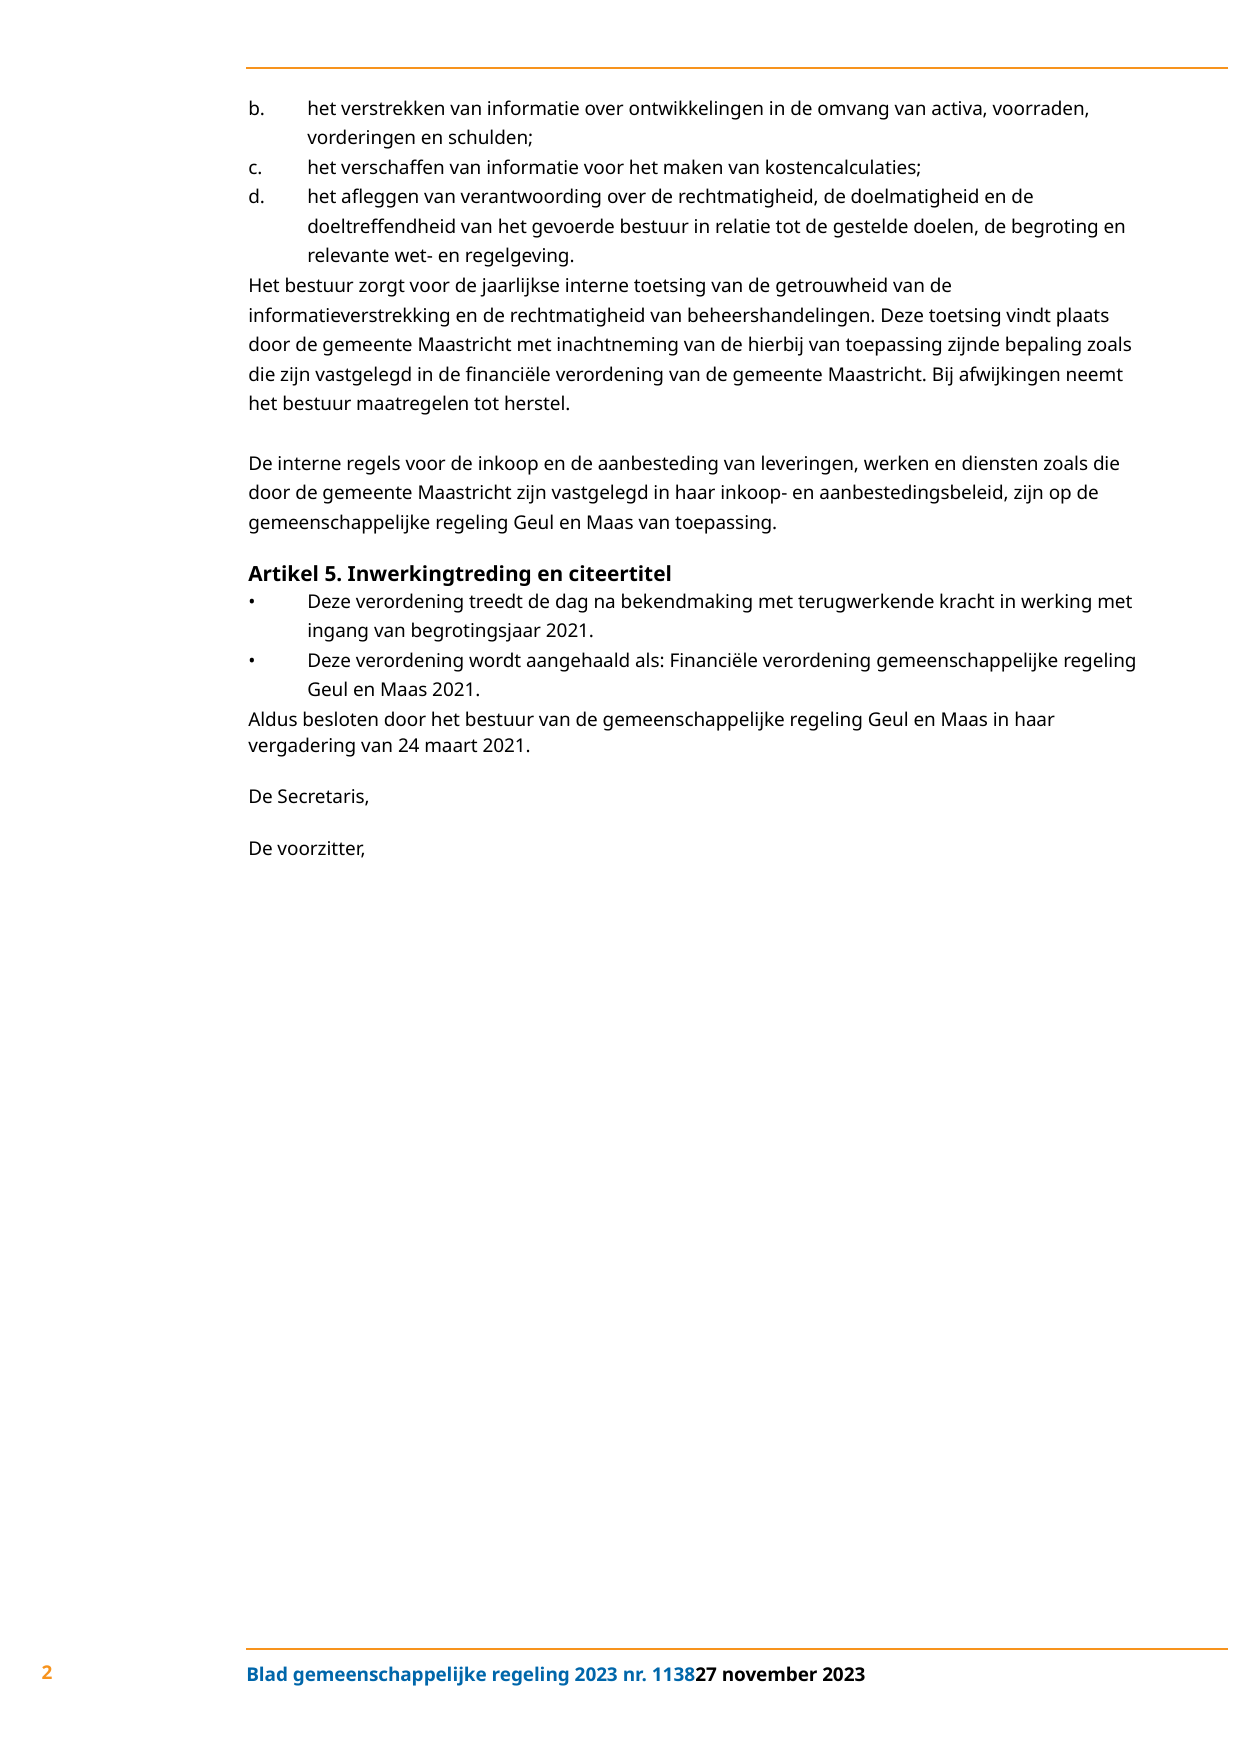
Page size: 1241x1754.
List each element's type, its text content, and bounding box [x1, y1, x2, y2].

picture [41, 47, 231, 172]
list Deze verordening treedt de dag na bekendmaking met terugwerkende kracht in werking met ingang van begrotingsjaar 2021. [248, 588, 1152, 643]
text Het bestuur zorgt voor de jaarlijkse interne toetsing van de getrouwheid van de informatieverstrekking en de rechtmatigheid van beheershandelingen. Deze toetsing vindt plaats door de gemeente Maastricht met inachtneming van de hierbij van toepassing zijnde bepaling zoals die zijn vastgelegd in de financiële verordening van de gemeente Maastricht. Bij afwijkingen neemt het bestuur maatregelen tot herstel. [248, 272, 1152, 416]
list het afleggen van verantwoording over de rechtmatigheid, de doelmatigheid en de doeltreffendheid van het gevoerde bestuur in relatie tot de gestelde doelen, de begroting en relevante wet- en regelgeving. [248, 183, 1152, 268]
list het verschaffen van informatie voor het maken van kostencalculaties; [248, 154, 1152, 180]
text Aldus besloten door het bestuur van de gemeenschappelijke regeling Geul en Maas in haar vergadering van 24 maart 2021. [248, 706, 1152, 758]
text De interne regels voor de inkoop en de aanbesteding van leveringen, werken en diensten zoals die door de gemeente Maastricht zijn vastgelegd in haar inkoop- en aanbestedingsbeleid, zijn op de gemeenschappelijke regeling Geul en Maas van toepassing. [248, 450, 1152, 535]
list Deze verordening wordt aangehaald als: Financiële verordening gemeenschappelijke regeling Geul en Maas 2021. [248, 647, 1152, 702]
text De Secretaris, [248, 783, 1152, 809]
text De voorzitter, [248, 835, 1152, 861]
list het verstrekken van informatie over ontwikkelingen in de omvang van activa, voorraden, vorderingen en schulden; [248, 95, 1152, 150]
text Artikel 5. Inwerkingtreding en citeertitel [248, 559, 1152, 588]
